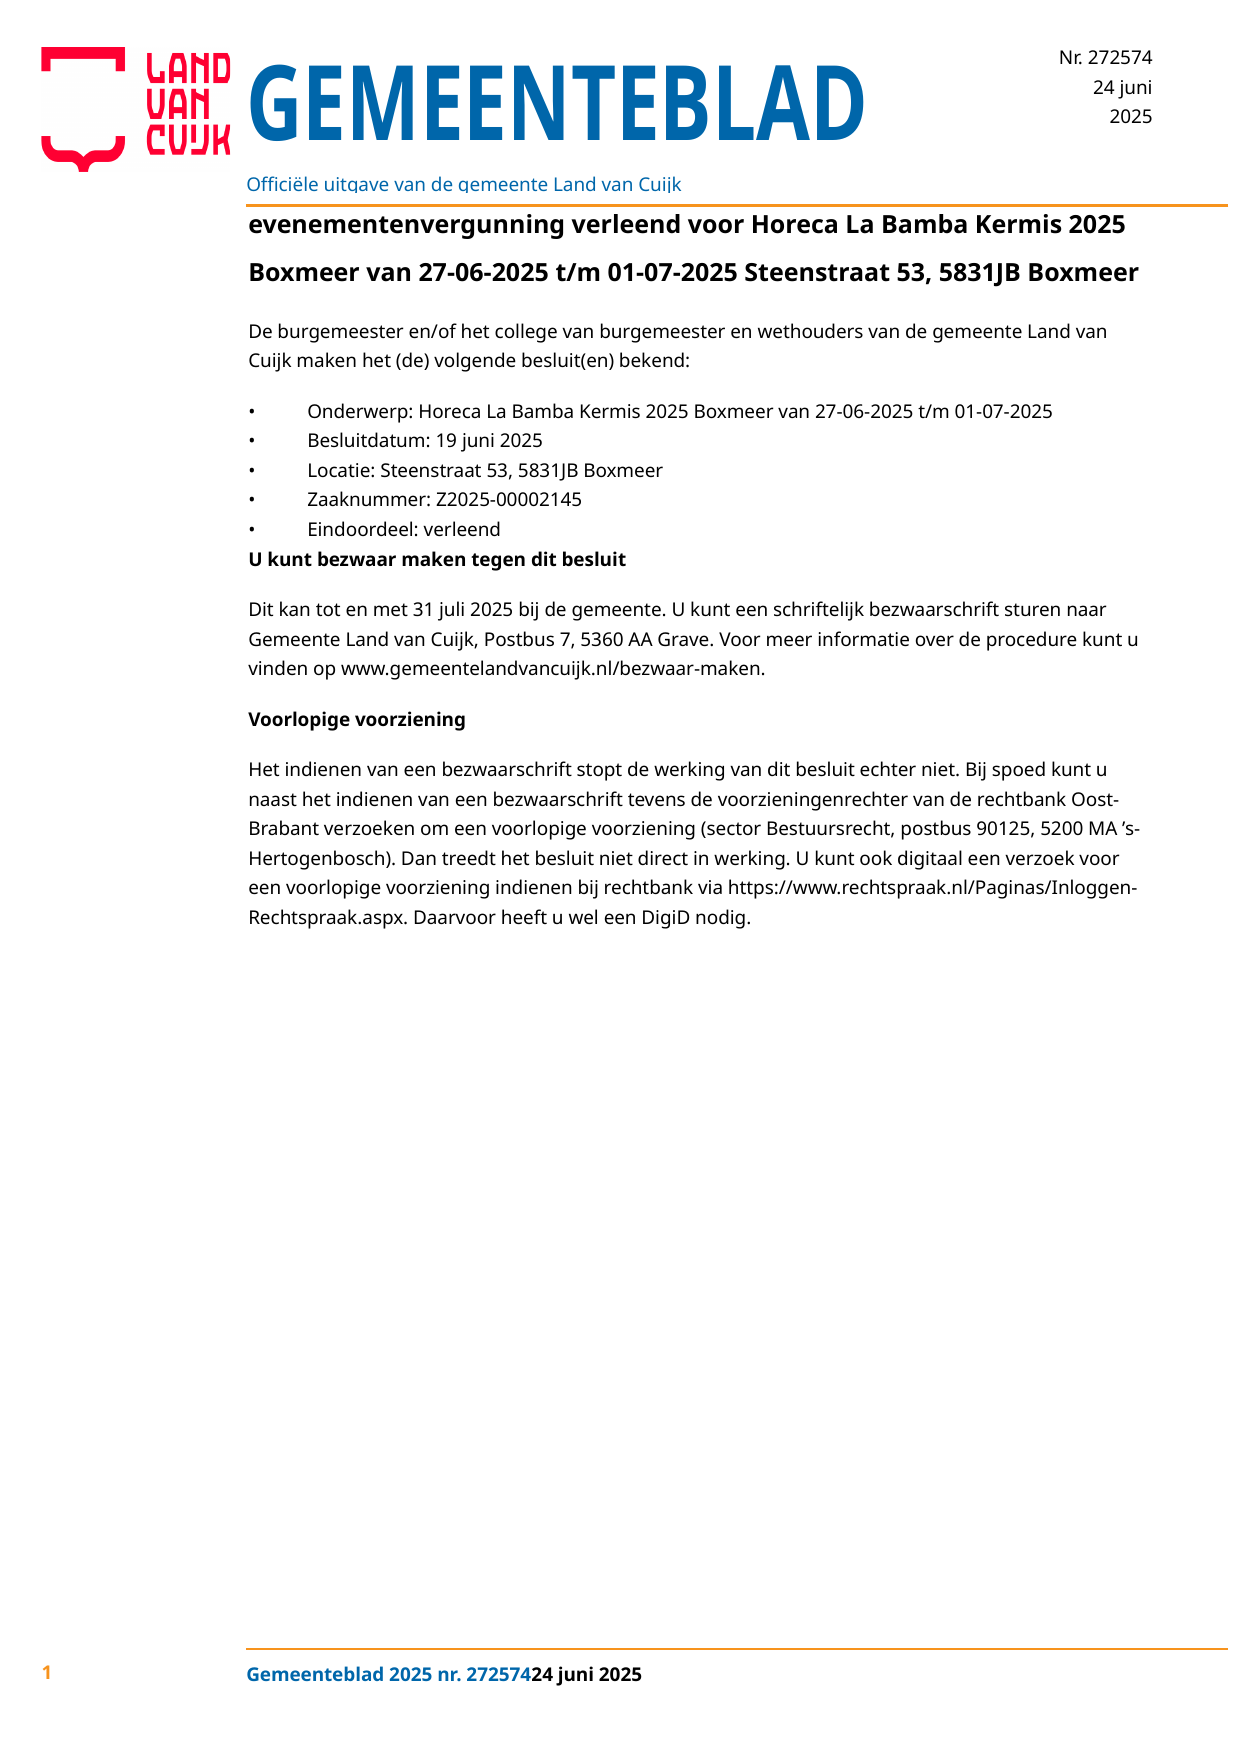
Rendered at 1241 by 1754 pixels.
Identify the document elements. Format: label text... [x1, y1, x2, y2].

list Zaaknummer: Z2025-00002145 [248, 487, 1152, 512]
text De burgemeester en/of het college van burgemeester en wethouders van de gemeente Land van Cuijk maken het (de) volgende besluit(en) bekend: [248, 318, 1152, 373]
list Locatie: Steenstraat 53, 5831JB Boxmeer [248, 457, 1152, 483]
list Onderwerp: Horeca La Bamba Kermis 2025 Boxmeer van 27-06-2025 t/m 01-07-2025 [248, 398, 1152, 424]
text evenementenvergunning verleend voor Horeca La Bamba Kermis 2025 Boxmeer van 27-06-2025 t/m 01-07-2025 Steenstraat 53, 5831JB Boxmeer [248, 207, 1152, 288]
list Eindoordeel: verleend [248, 516, 1152, 542]
text U kunt bezwaar maken tegen dit besluit [248, 546, 1152, 572]
picture [41, 47, 231, 172]
text Het indienen van een bezwaarschrift stopt de werking van dit besluit echter niet. Bij spoed kunt u naast het indienen van een bezwaarschrift tevens de voorzieningenrechter van de rechtbank Oost-Brabant verzoeken om een voorlopige voorziening (sector Bestuursrecht, postbus 90125, 5200 MA ’s-Hertogenbosch). Dan treedt het besluit niet direct in werking. U kunt ook digitaal een verzoek voor een voorlopige voorziening indienen bij rechtbank via https://www.rechtspraak.nl/Paginas/Inloggen-Rechtspraak.aspx. Daarvoor heeft u wel een DigiD nodig. [248, 756, 1152, 930]
text Dit kan tot en met 31 juli 2025 bij de gemeente. U kunt een schriftelijk bezwaarschrift sturen naar Gemeente Land van Cuijk, Postbus 7, 5360 AA Grave. Voor meer informatie over de procedure kunt u vinden op www.gemeentelandvancuijk.nl/bezwaar-maken. [248, 596, 1152, 681]
text Voorlopige voorziening [248, 706, 1152, 732]
list Besluitdatum: 19 juni 2025 [248, 427, 1152, 453]
